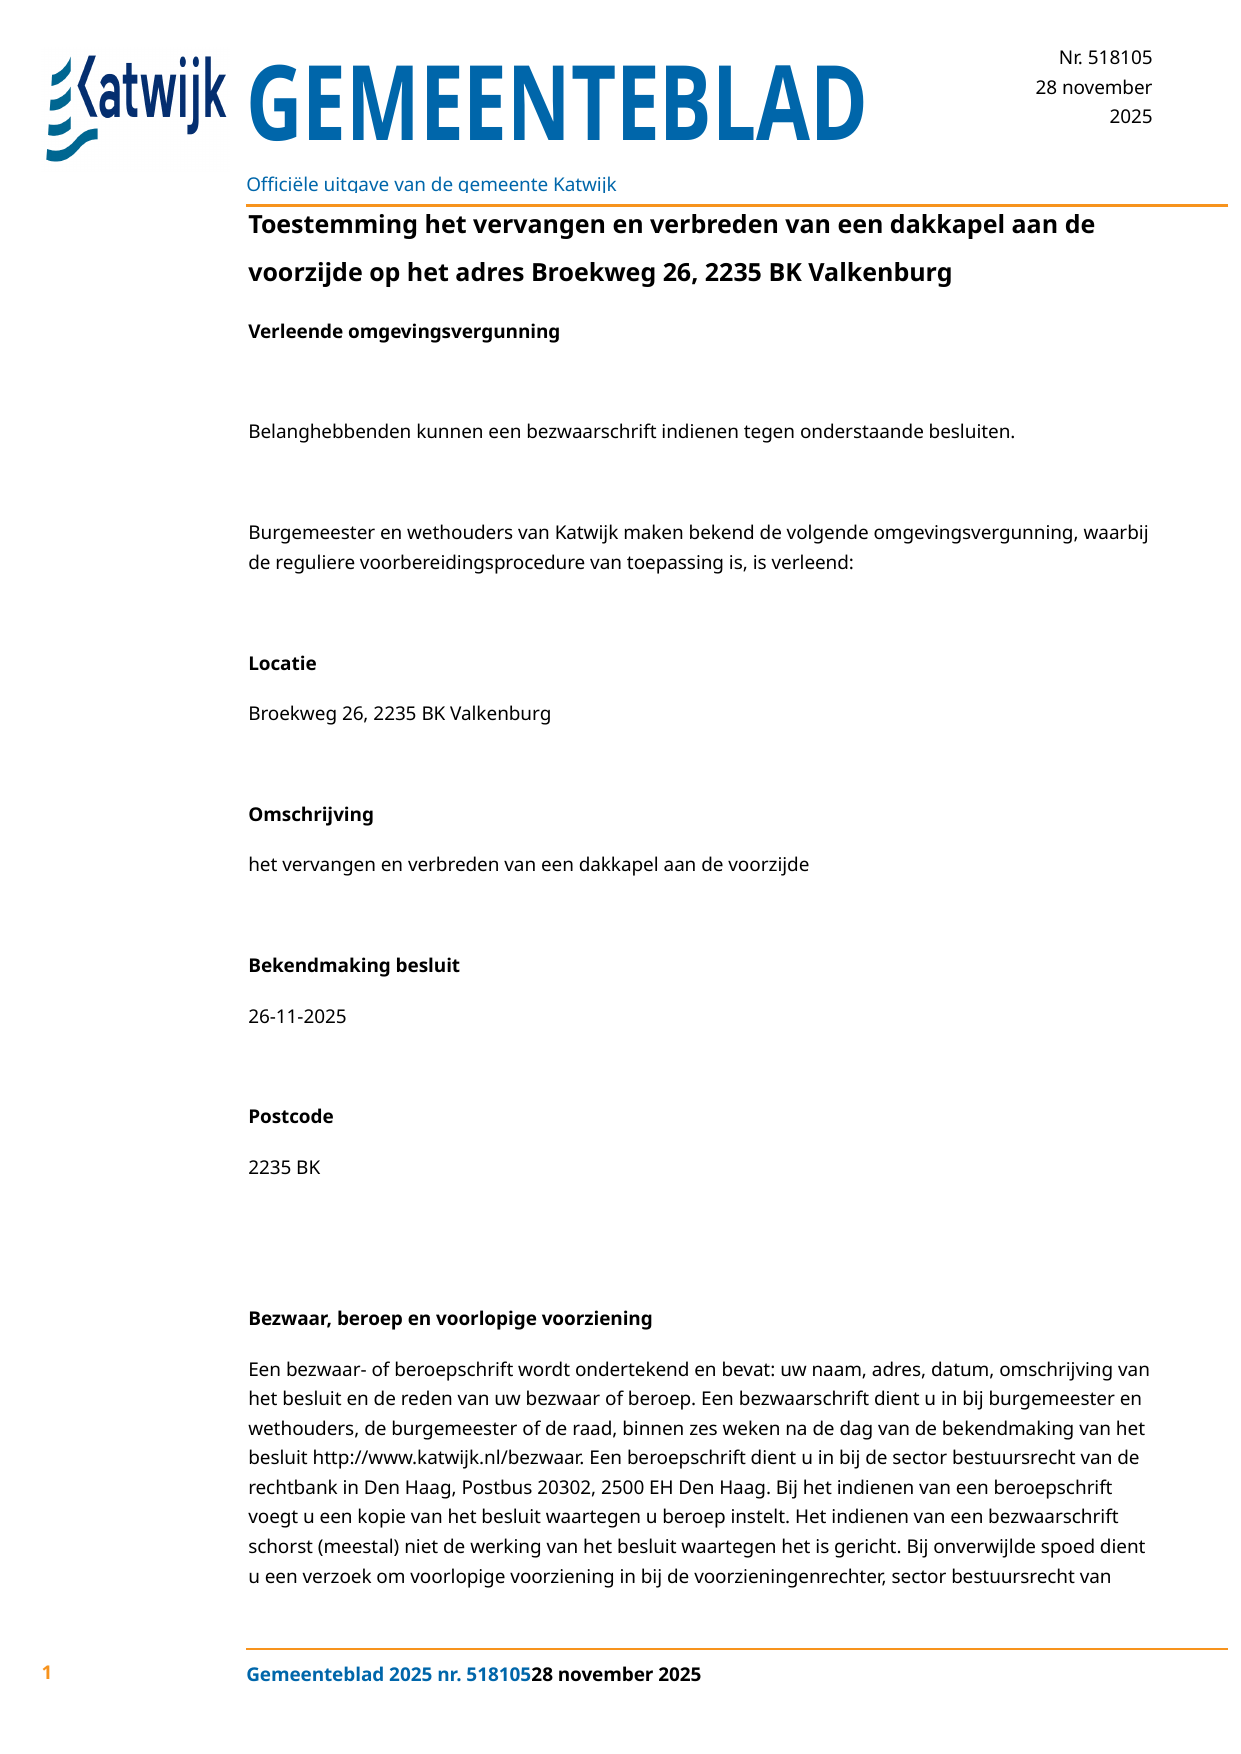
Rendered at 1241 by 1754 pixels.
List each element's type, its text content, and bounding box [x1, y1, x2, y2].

text Locatie [248, 650, 1152, 676]
text Broekweg 26, 2235 BK Valkenburg [248, 700, 1152, 726]
text Verleende omgevingsvergunning [248, 318, 1152, 344]
text Bezwaar, beroep en voorlopige voorziening [248, 1305, 1152, 1331]
text Omschrijving [248, 801, 1152, 827]
text Belanghebbenden kunnen een bezwaarschrift indienen tegen onderstaande besluiten. [248, 419, 1152, 444]
text Postcode [248, 1104, 1152, 1129]
text Toestemming het vervangen en verbreden van een dakkapel aan de voorzijde op het adres Broekweg 26, 2235 BK Valkenburg [248, 207, 1152, 288]
picture [41, 47, 231, 172]
text Bekendmaking besluit [248, 952, 1152, 978]
text 26-11-2025 [248, 1003, 1152, 1029]
text het vervangen en verbreden van een dakkapel aan de voorzijde [248, 852, 1152, 877]
text Burgemeester en wethouders van Katwijk maken bekend de volgende omgevingsvergunning, waarbij de reguliere voorbereidingsprocedure van toepassing is, is verleend: [248, 519, 1152, 575]
text Een bezwaar- of beroepschrift wordt ondertekend en bevat: uw naam, adres, datum, omschrijving van het besluit en de reden van uw bezwaar of beroep. Een bezwaarschrift dient u in bij burgemeester en wethouders, de burgemeester of de raad, binnen zes weken na de dag van de bekendmaking van het besluit http://www.katwijk.nl/bezwaar. Een beroepschrift dient u in bij de sector bestuursrecht van de rechtbank in Den Haag, Postbus 20302, 2500 EH Den Haag. Bij het indienen van een beroepschrift voegt u een kopie van het besluit waartegen u beroep instelt. Het indienen van een bezwaarschrift schorst (meestal) niet de werking van het besluit waartegen het is gericht. Bij onverwijlde spoed dient u een verzoek om voorlopige voorziening in bij de voorzieningenrechter, sector bestuursrecht van [248, 1356, 1152, 1589]
text 2235 BK [248, 1154, 1152, 1180]
